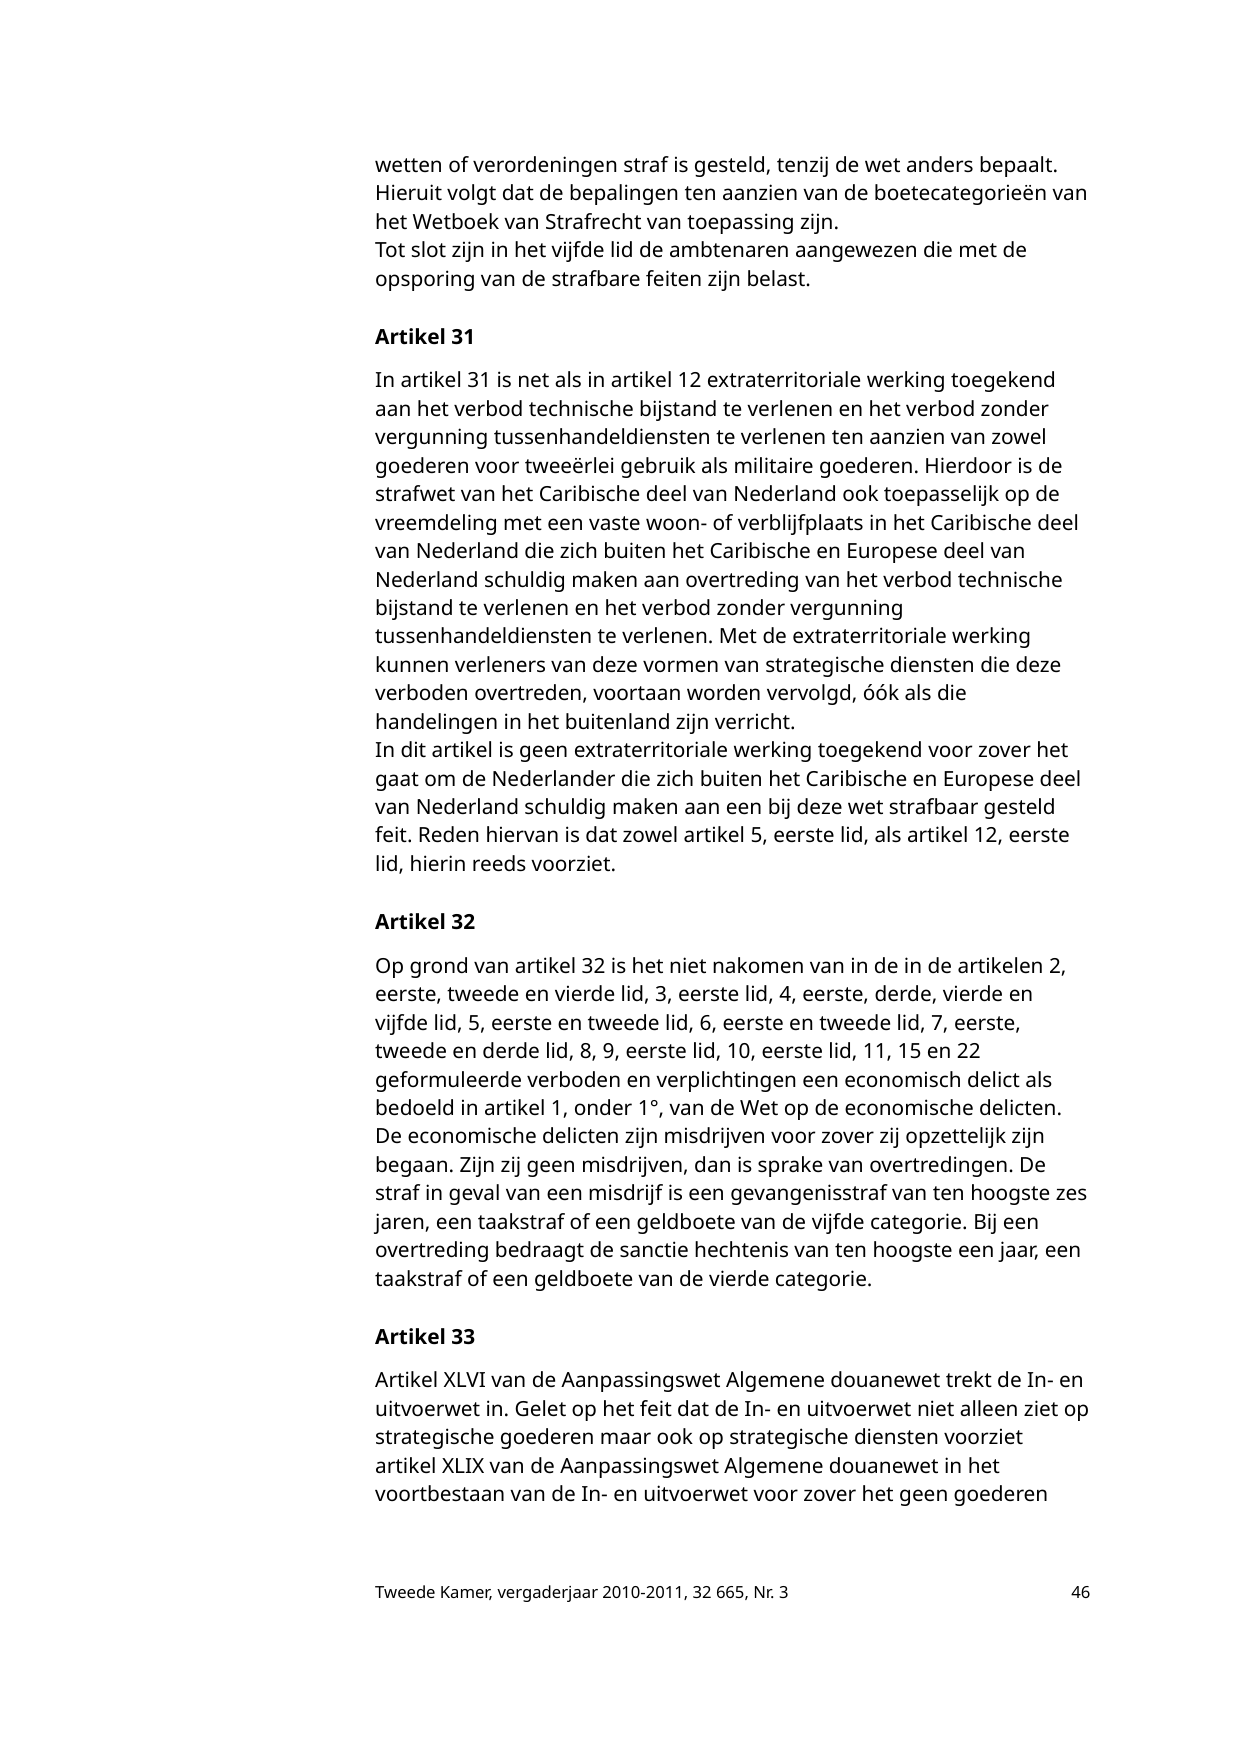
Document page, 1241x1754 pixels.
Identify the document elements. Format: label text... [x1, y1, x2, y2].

text wetten of verordeningen straf is gesteld, tenzij de wet anders bepaalt. Hieruit volgt dat de bepalingen ten aanzien van de boetecategorieën van het Wetboek van Strafrecht van toepassing zijn. [375, 150, 1090, 235]
text In dit artikel is geen extraterritoriale werking toegekend voor zover het gaat om de Nederlander die zich buiten het Caribische en Europese deel van Nederland schuldig maken aan een bij deze wet strafbaar gesteld feit. Reden hiervan is dat zowel artikel 5, eerste lid, als artikel 12, eerste lid, hierin reeds voorziet. [375, 735, 1090, 877]
text Op grond van artikel 32 is het niet nakomen van in de in de artikelen 2, eerste, tweede en vierde lid, 3, eerste lid, 4, eerste, derde, vierde en vijfde lid, 5, eerste en tweede lid, 6, eerste en tweede lid, 7, eerste, tweede en derde lid, 8, 9, eerste lid, 10, eerste lid, 11, 15 en 22 geformuleerde verboden en verplichtingen een economisch delict als bedoeld in artikel 1, onder 1°, van de Wet op de economische delicten. De economische delicten zijn misdrijven voor zover zij opzettelijk zijn begaan. Zijn zij geen misdrijven, dan is sprake van overtredingen. De straf in geval van een misdrijf is een gevangenisstraf van ten hoogste zes jaren, een taakstraf of een geldboete van de vijfde categorie. Bij een overtreding bedraagt de sanctie hechtenis van ten hoogste een jaar, een taakstraf of een geldboete van de vierde categorie. [375, 951, 1090, 1292]
text Artikel 31 [375, 322, 1090, 351]
text In artikel 31 is net als in artikel 12 extraterritoriale werking toegekend aan het verbod technische bijstand te verlenen en het verbod zonder vergunning tussenhandeldiensten te verlenen ten aanzien van zowel goederen voor tweeërlei gebruik als militaire goederen. Hierdoor is de strafwet van het Caribische deel van Nederland ook toepasselijk op de vreemdeling met een vaste woon- of verblijfplaats in het Caribische deel van Nederland die zich buiten het Caribische en Europese deel van Nederland schuldig maken aan overtreding van het verbod technische bijstand te verlenen en het verbod zonder vergunning tussenhandeldiensten te verlenen. Met de extraterritoriale werking kunnen verleners van deze vormen van strategische diensten die deze verboden overtreden, voortaan worden vervolgd, óók als die handelingen in het buitenland zijn verricht. [375, 366, 1090, 735]
text Artikel XLVI van de Aanpassingswet Algemene douanewet trekt de In- en uitvoerwet in. Gelet op het feit dat de In- en uitvoerwet niet alleen ziet op strategische goederen maar ook op strategische diensten voorziet artikel XLIX van de Aanpassingswet Algemene douanewet in het voortbestaan van de In- en uitvoerwet voor zover het geen goederen [375, 1366, 1090, 1508]
text Artikel 33 [375, 1322, 1090, 1351]
text Artikel 32 [375, 907, 1090, 936]
text Tot slot zijn in het vijfde lid de ambtenaren aangewezen die met de opsporing van de strafbare feiten zijn belast. [375, 235, 1090, 292]
